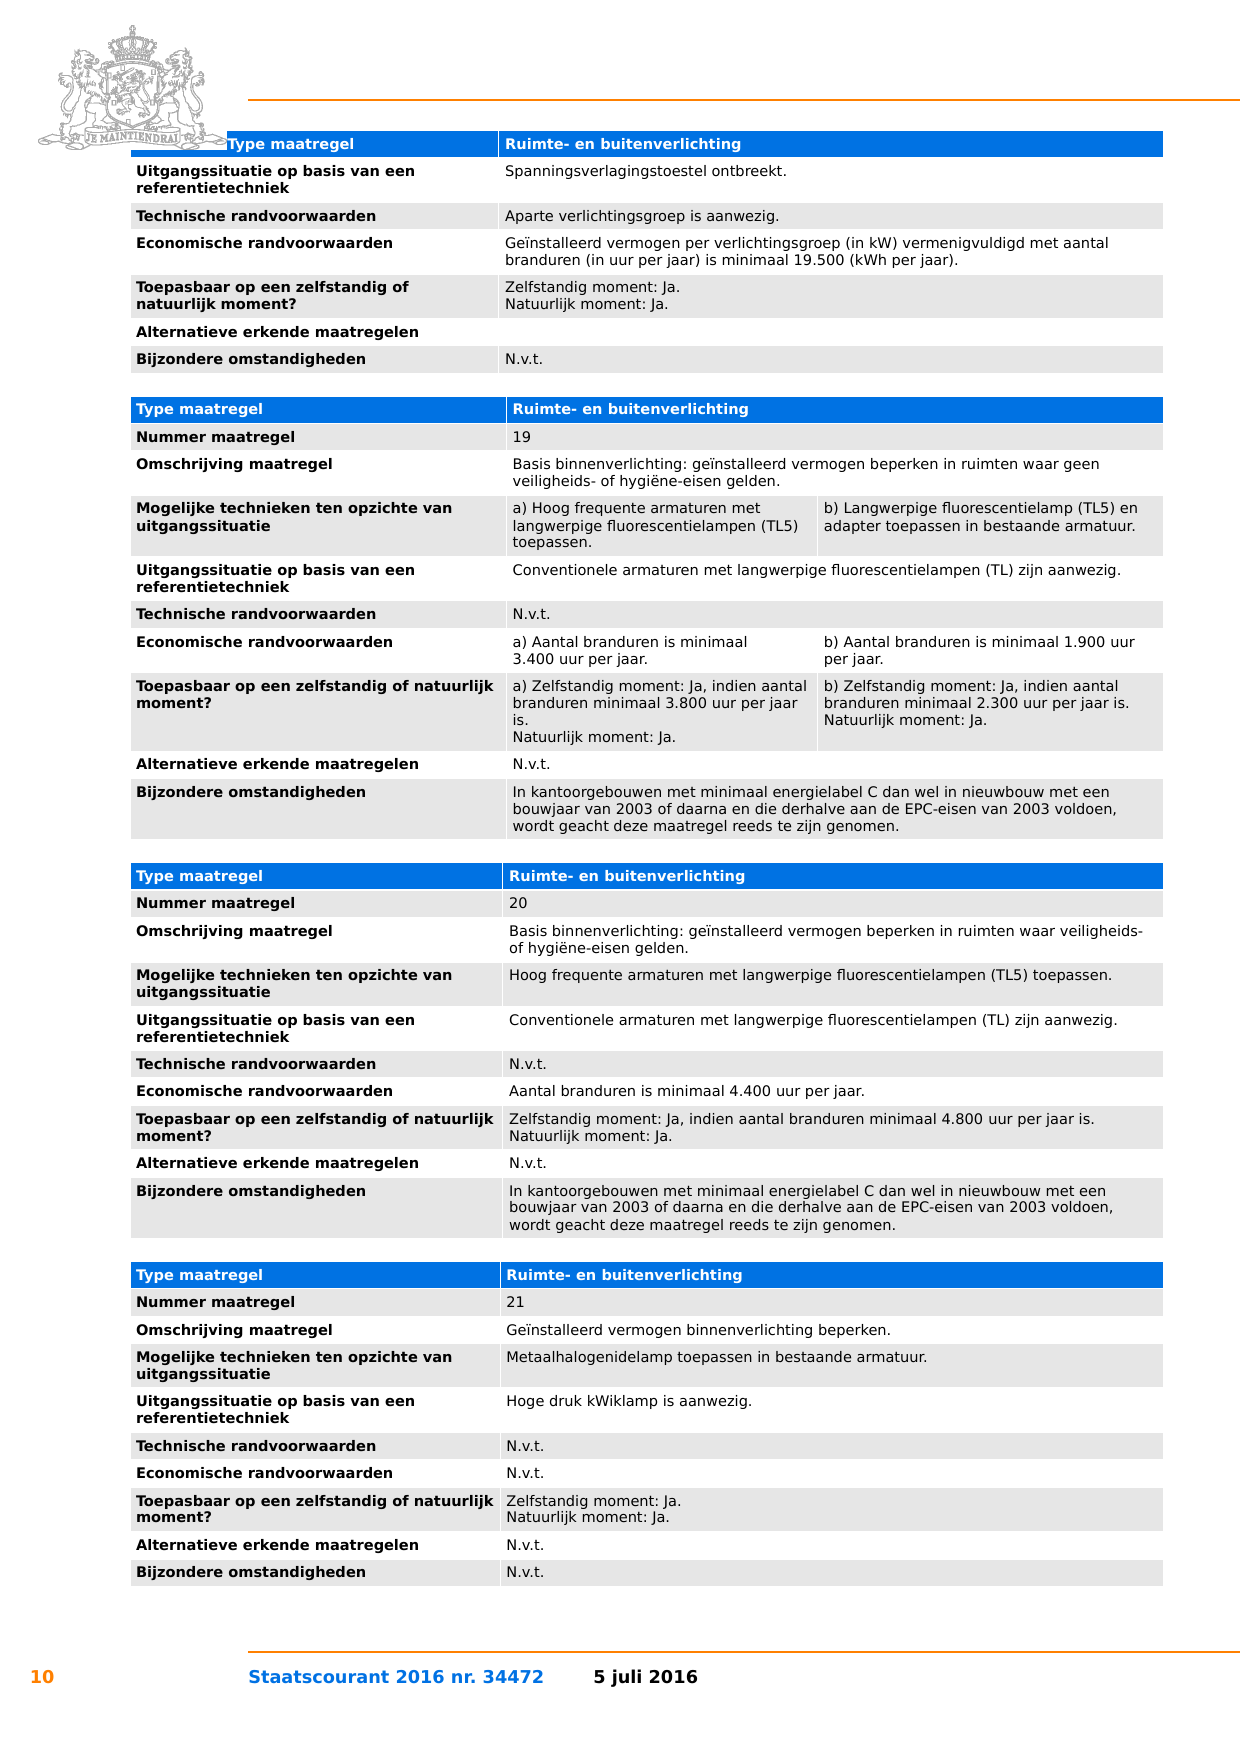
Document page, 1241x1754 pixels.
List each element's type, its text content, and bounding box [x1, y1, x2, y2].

table_cell Mogelijke technieken ten opzichte van uitgangssituatie [131, 963, 502, 1006]
table_cell 19 [507, 424, 1163, 450]
table_cell b) Zelfstandig moment: Ja, indien aantal branduren minimaal 2.300 uur per jaar is. Natuurlijk moment: Ja. [818, 673, 1163, 751]
table_cell Alternatieve erkende maatregelen [131, 1532, 500, 1558]
table_header Type maatregel [131, 1262, 500, 1288]
table_header Ruimte- en buitenverlichting [507, 397, 1163, 423]
table_header Ruimte- en buitenverlichting [499, 131, 1163, 157]
table_header Ruimte- en buitenverlichting [503, 863, 1163, 889]
table_cell Bijzondere omstandigheden [131, 779, 506, 839]
table_cell Omschrijving maatregel [131, 918, 502, 961]
table_cell Economische randvoorwaarden [131, 629, 506, 672]
table_cell 21 [501, 1289, 1163, 1316]
table_cell Economische randvoorwaarden [131, 1460, 500, 1487]
table_cell Basis binnenverlichting: geïnstalleerd vermogen beperken in ruimten waar geen veiligheids- of hygiëne-eisen gelden. [507, 451, 1163, 495]
table_cell Economische randvoorwaarden [131, 1079, 502, 1105]
table_cell Geïnstalleerd vermogen binnenverlichting beperken. [501, 1317, 1163, 1343]
picture [38, 25, 227, 150]
table_cell Mogelijke technieken ten opzichte van uitgangssituatie [131, 496, 506, 556]
table_cell Omschrijving maatregel [131, 451, 506, 495]
table_cell Uitgangssituatie op basis van een referentietechniek [131, 557, 506, 600]
table_cell Zelfstandig moment: Ja. Natuurlijk moment: Ja. [501, 1488, 1163, 1531]
table_cell Hoog frequente armaturen met langwerpige fluorescentielampen (TL5) toepassen. [503, 963, 1163, 1006]
table_cell Geïnstalleerd vermogen per verlichtingsgroep (in kW) vermenigvuldigd met aantal branduren (in uur per jaar) is minimaal 19.500 (kWh per jaar). [499, 230, 1163, 273]
table_cell b) Langwerpige fluorescentielamp (TL5) en adapter toepassen in bestaande armatuur. [818, 496, 1163, 556]
table_cell Conventionele armaturen met langwerpige fluorescentielampen (TL) zijn aanwezig. [503, 1007, 1163, 1050]
table_cell Uitgangssituatie op basis van een referentietechniek [131, 158, 498, 202]
table_header Type maatregel [131, 397, 506, 423]
table_cell Bijzondere omstandigheden [131, 1560, 500, 1586]
table_header Ruimte- en buitenverlichting [501, 1262, 1163, 1288]
table_cell Omschrijving maatregel [131, 1317, 500, 1343]
table_cell Bijzondere omstandigheden [131, 346, 498, 373]
table_cell Uitgangssituatie op basis van een referentietechniek [131, 1389, 500, 1432]
table_cell a) Zelfstandig moment: Ja, indien aantal branduren minimaal 3.800 uur per jaar is. Natuurlijk moment: Ja. [507, 673, 817, 751]
table_cell In kantoorgebouwen met minimaal energielabel C dan wel in nieuwbouw met een bouwjaar van 2003 of daarna en die derhalve aan de EPC-eisen van 2003 voldoen, wordt geacht deze maatregel reeds te zijn genomen. [507, 779, 1163, 839]
table_cell Nummer maatregel [131, 1289, 500, 1316]
table_cell Zelfstandig moment: Ja, indien aantal branduren minimaal 4.800 uur per jaar is. Natuurlijk moment: Ja. [503, 1106, 1163, 1149]
table_cell Alternatieve erkende maatregelen [131, 752, 506, 778]
table_cell Economische randvoorwaarden [131, 230, 498, 273]
table_cell Toepasbaar op een zelfstandig of natuurlijk moment? [131, 1106, 502, 1149]
table_cell Toepasbaar op een zelfstandig of natuurlijk moment? [131, 1488, 500, 1531]
table_cell Nummer maatregel [131, 891, 502, 917]
table_cell N.v.t. [501, 1532, 1163, 1558]
table_cell Bijzondere omstandigheden [131, 1178, 502, 1238]
table_cell Hoge druk kWiklamp is aanwezig. [501, 1389, 1163, 1432]
table_cell Uitgangssituatie op basis van een referentietechniek [131, 1007, 502, 1050]
table_header Type maatregel [131, 131, 498, 157]
table_cell N.v.t. [503, 1150, 1163, 1177]
table_cell Technische randvoorwaarden [131, 1433, 500, 1459]
table_cell N.v.t. [499, 346, 1163, 373]
table_cell Spanningsverlagingstoestel ontbreekt. [499, 158, 1163, 202]
table_cell Toepasbaar op een zelfstandig of natuurlijk moment? [131, 673, 506, 751]
table_cell N.v.t. [503, 1051, 1163, 1077]
table_cell a) Aantal branduren is minimaal 3.400 uur per jaar. [507, 629, 817, 672]
table_cell Zelfstandig moment: Ja. Natuurlijk moment: Ja. [499, 275, 1163, 318]
table_cell Alternatieve erkende maatregelen [131, 319, 498, 345]
table_cell N.v.t. [507, 752, 1163, 778]
table_header Type maatregel [131, 863, 502, 889]
table_cell b) Aantal branduren is minimaal 1.900 uur per jaar. [818, 629, 1163, 672]
table_cell N.v.t. [501, 1560, 1163, 1586]
table_cell Toepasbaar op een zelfstandig of natuurlijk moment? [131, 275, 498, 318]
table_cell Technische randvoorwaarden [131, 203, 498, 229]
table_cell In kantoorgebouwen met minimaal energielabel C dan wel in nieuwbouw met een bouwjaar van 2003 of daarna en die derhalve aan de EPC-eisen van 2003 voldoen, wordt geacht deze maatregel reeds te zijn genomen. [503, 1178, 1163, 1238]
table_cell Basis binnenverlichting: geïnstalleerd vermogen beperken in ruimten waar veiligheids- of hygiëne-eisen gelden. [503, 918, 1163, 961]
table_cell [499, 319, 1163, 345]
table_cell N.v.t. [501, 1460, 1163, 1487]
table_cell N.v.t. [507, 601, 1163, 628]
table_cell Technische randvoorwaarden [131, 1051, 502, 1077]
table_cell Aantal branduren is minimaal 4.400 uur per jaar. [503, 1079, 1163, 1105]
table_cell Mogelijke technieken ten opzichte van uitgangssituatie [131, 1344, 500, 1387]
table_cell Alternatieve erkende maatregelen [131, 1150, 502, 1177]
table_cell 20 [503, 891, 1163, 917]
table_cell N.v.t. [501, 1433, 1163, 1459]
table_cell Technische randvoorwaarden [131, 601, 506, 628]
table_cell Aparte verlichtingsgroep is aanwezig. [499, 203, 1163, 229]
table_cell Conventionele armaturen met langwerpige fluorescentielampen (TL) zijn aanwezig. [507, 557, 1163, 600]
table_cell Metaalhalogenidelamp toepassen in bestaande armatuur. [501, 1344, 1163, 1387]
table_cell a) Hoog frequente armaturen met langwerpige fluorescentielampen (TL5) toepassen. [507, 496, 817, 556]
table_cell Nummer maatregel [131, 424, 506, 450]
